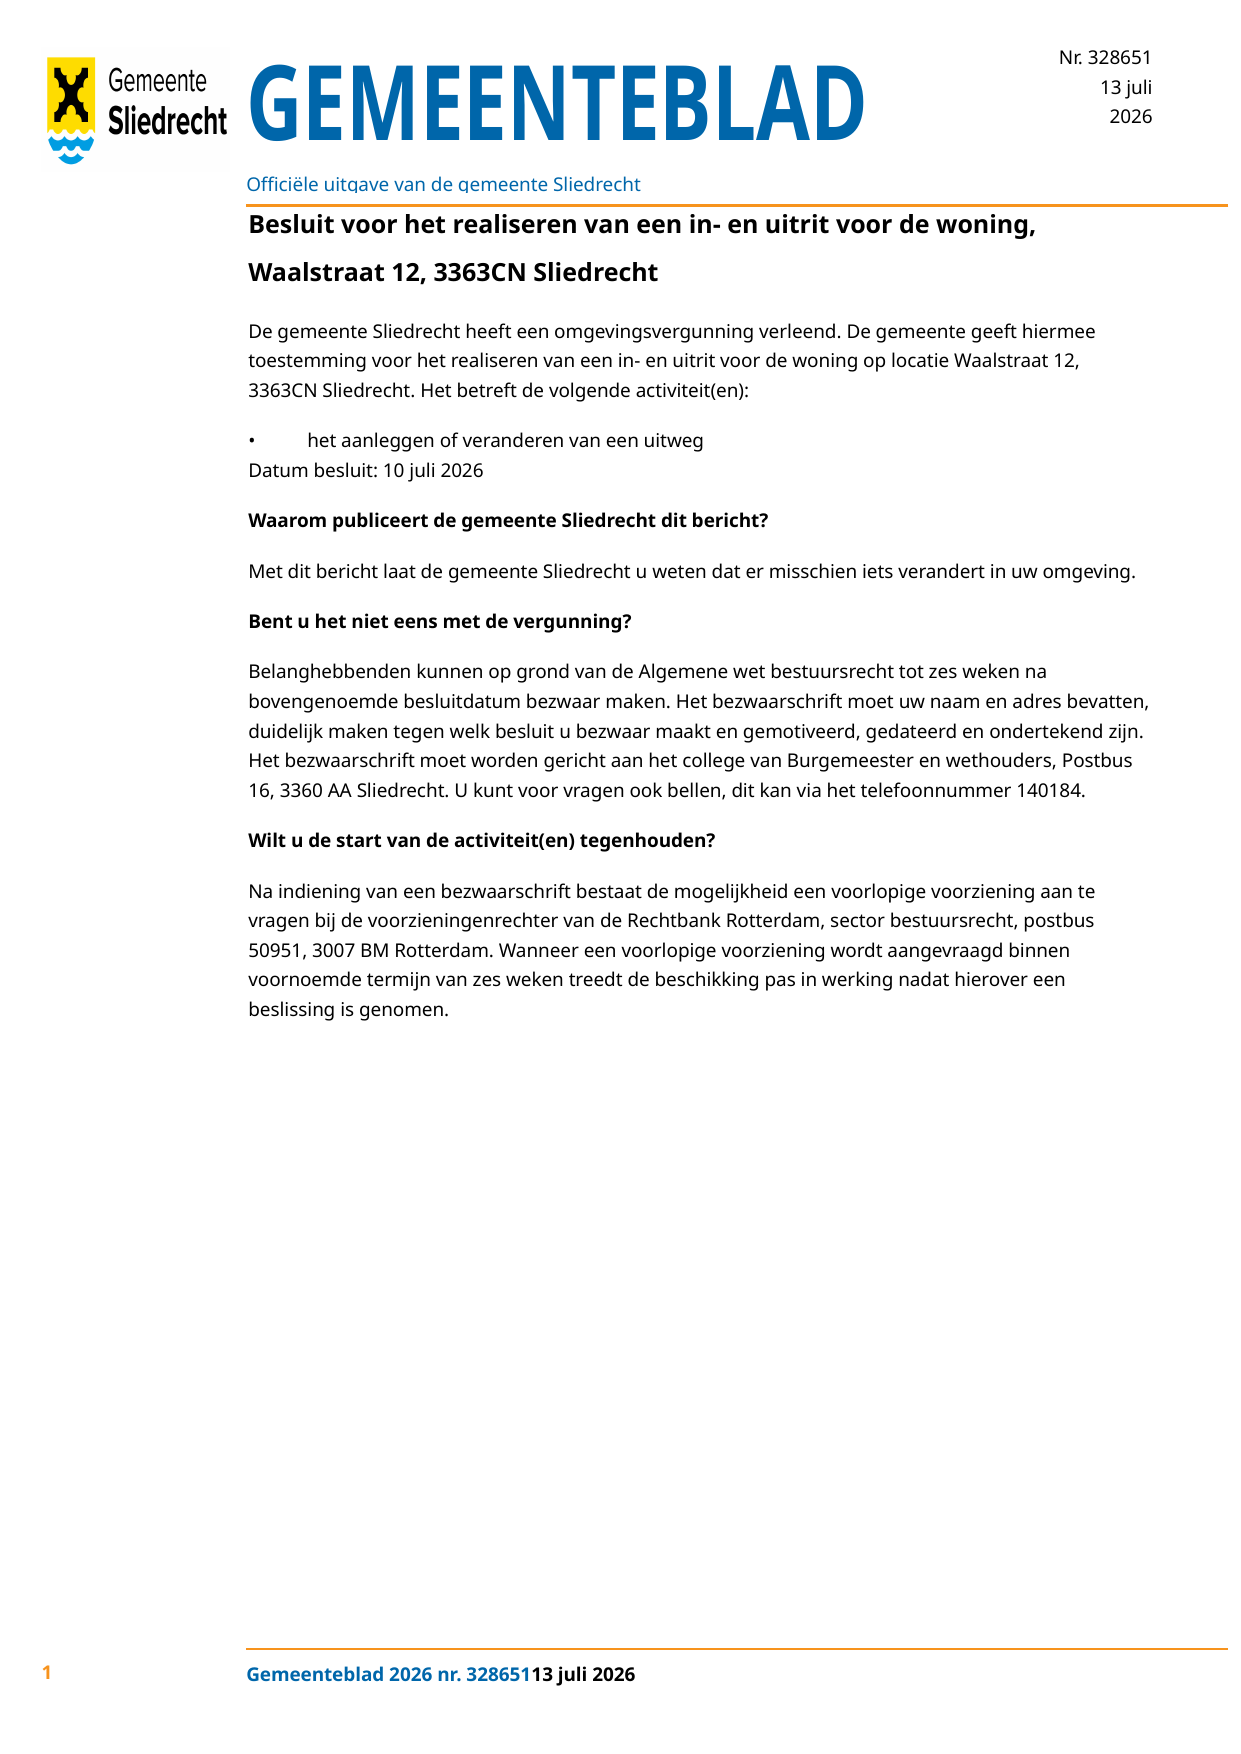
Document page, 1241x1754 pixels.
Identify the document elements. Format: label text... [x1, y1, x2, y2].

picture [41, 47, 231, 172]
text De gemeente Sliedrecht heeft een omgevingsvergunning verleend. De gemeente geeft hiermee toestemming voor het realiseren van een in- en uitrit voor de woning op locatie Waalstraat 12, 3363CN Sliedrecht. Het betreft de volgende activiteit(en): [248, 318, 1152, 403]
text Belanghebbenden kunnen op grond van de Algemene wet bestuursrecht tot zes weken na bovengenoemde besluitdatum bezwaar maken. Het bezwaarschrift moet uw naam en adres bevatten, duidelijk maken tegen welk besluit u bezwaar maakt en gemotiveerd, gedateerd en ondertekend zijn. Het bezwaarschrift moet worden gericht aan het college van Burgemeester en wethouders, Postbus 16, 3360 AA Sliedrecht. U kunt voor vragen ook bellen, dit kan via het telefoonnummer 140184. [248, 659, 1152, 803]
text Met dit bericht laat de gemeente Sliedrecht u weten dat er misschien iets verandert in uw omgeving. [248, 558, 1152, 584]
text Wilt u de start van de activiteit(en) tegenhouden? [248, 827, 1152, 853]
text Waarom publiceert de gemeente Sliedrecht dit bericht? [248, 507, 1152, 533]
text Datum besluit: 10 juli 2026 [248, 457, 1152, 483]
list het aanleggen of veranderen van een uitweg [248, 427, 1152, 453]
text Bent u het niet eens met de vergunning? [248, 608, 1152, 634]
text Na indiening van een bezwaarschrift bestaat de mogelijkheid een voorlopige voorziening aan te vragen bij de voorzieningenrechter van de Rechtbank Rotterdam, sector bestuursrecht, postbus 50951, 3007 BM Rotterdam. Wanneer een voorlopige voorziening wordt aangevraagd binnen voornoemde termijn van zes weken treedt de beschikking pas in werking nadat hierover een beslissing is genomen. [248, 878, 1152, 1022]
text Besluit voor het realiseren van een in- en uitrit voor de woning, Waalstraat 12, 3363CN Sliedrecht [248, 207, 1152, 288]
